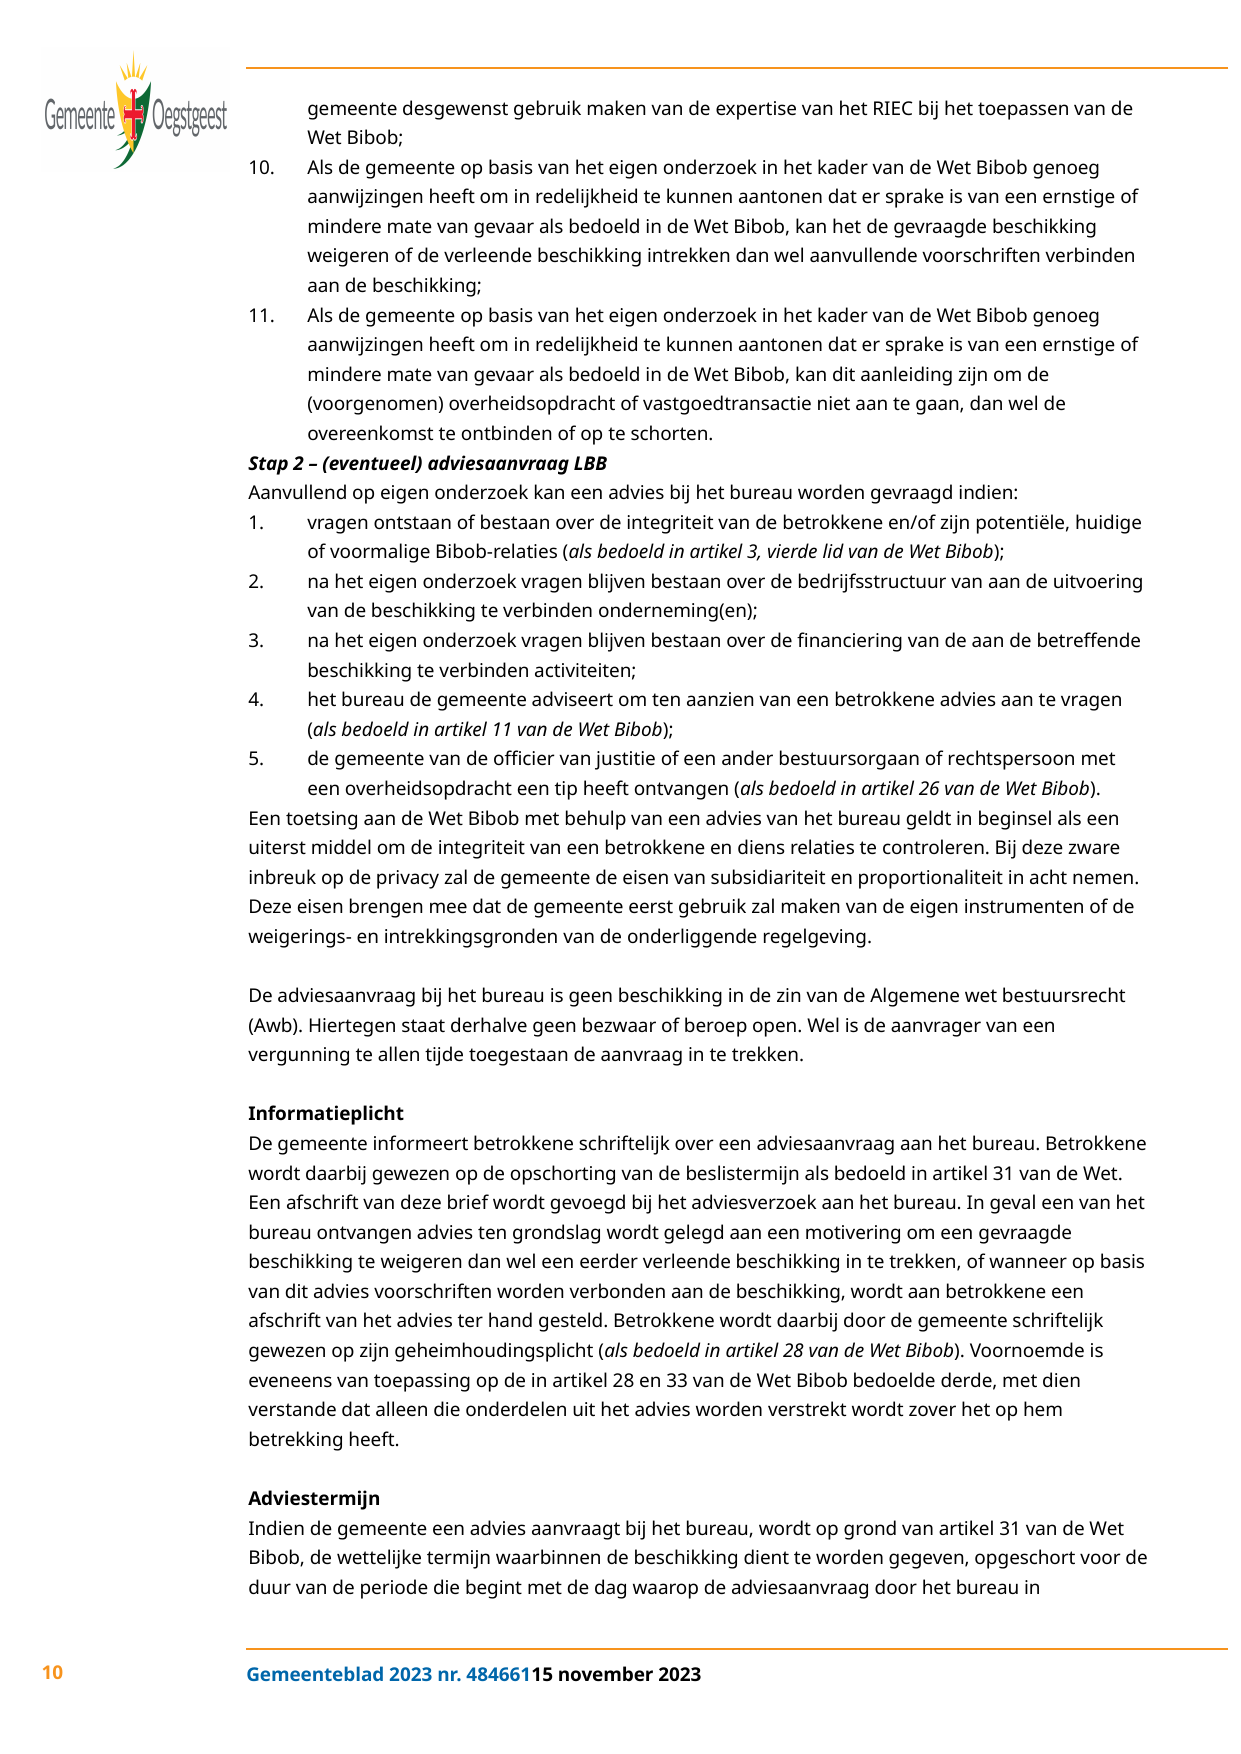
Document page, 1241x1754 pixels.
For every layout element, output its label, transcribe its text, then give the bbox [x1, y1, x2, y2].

text Adviestermijn [248, 1485, 1152, 1511]
text De gemeente informeert betrokkene schriftelijk over een adviesaanvraag aan het bureau. Betrokkene wordt daarbij gewezen op de opschorting van de beslistermijn als bedoeld in artikel 31 van de Wet. Een afschrift van deze brief wordt gevoegd bij het adviesverzoek aan het bureau. In geval een van het bureau ontvangen advies ten grondslag wordt gelegd aan een motivering om een gevraagde beschikking te weigeren dan wel een eerder verleende beschikking in te trekken, of wanneer op basis van dit advies voorschriften worden verbonden aan de beschikking, wordt aan betrokkene een afschrift van het advies ter hand gesteld. Betrokkene wordt daarbij door de gemeente schriftelijk gewezen op zijn geheimhoudingsplicht (als bedoeld in artikel 28 van de Wet Bibob). Voornoemde is eveneens van toepassing op de in artikel 28 en 33 van de Wet Bibob bedoelde derde, met dien verstande dat alleen die onderdelen uit het advies worden verstrekt wordt zover het op hem betrekking heeft. [248, 1130, 1152, 1452]
text Informatieplicht [248, 1101, 1152, 1126]
list gemeente desgewenst gebruik maken van de expertise van het RIEC bij het toepassen van de Wet Bibob; [248, 95, 1152, 150]
text Een toetsing aan de Wet Bibob met behulp van een advies van het bureau geldt in beginsel als een uiterst middel om de integriteit van een betrokkene en diens relaties te controleren. Bij deze zware inbreuk op de privacy zal de gemeente de eisen van subsidiariteit en proportionaliteit in acht nemen. Deze eisen brengen mee dat de gemeente eerst gebruik zal maken van de eigen instrumenten of de weigerings- en intrekkingsgronden van de onderliggende regelgeving. [248, 805, 1152, 949]
list Als de gemeente op basis van het eigen onderzoek in het kader van de Wet Bibob genoeg aanwijzingen heeft om in redelijkheid te kunnen aantonen dat er sprake is van een ernstige of mindere mate van gevaar als bedoeld in de Wet Bibob, kan dit aanleiding zijn om de (voorgenomen) overheidsopdracht of vastgoedtransactie niet aan te gaan, dan wel de overeenkomst te ontbinden of op te schorten. [248, 302, 1152, 446]
list het bureau de gemeente adviseert om ten aanzien van een betrokkene advies aan te vragen (als bedoeld in artikel 11 van de Wet Bibob); [248, 686, 1152, 742]
list na het eigen onderzoek vragen blijven bestaan over de financiering van de aan de betreffende beschikking te verbinden activiteiten; [248, 627, 1152, 683]
list vragen ontstaan of bestaan over de integriteit van de betrokkene en/of zijn potentiële, huidige of voormalige Bibob-relaties (als bedoeld in artikel 3, vierde lid van de Wet Bibob); [248, 509, 1152, 564]
text De adviesaanvraag bij het bureau is geen beschikking in de zin van de Algemene wet bestuursrecht (Awb). Hiertegen staat derhalve geen bezwaar of beroep open. Wel is de aanvrager van een vergunning te allen tijde toegestaan de aanvraag in te trekken. [248, 982, 1152, 1067]
list na het eigen onderzoek vragen blijven bestaan over de bedrijfsstructuur van aan de uitvoering van de beschikking te verbinden onderneming(en); [248, 568, 1152, 623]
picture [41, 47, 231, 172]
text Aanvullend op eigen onderzoek kan een advies bij het bureau worden gevraagd indien: [248, 479, 1152, 505]
text Indien de gemeente een advies aanvraagt bij het bureau, wordt op grond van artikel 31 van de Wet Bibob, de wettelijke termijn waarbinnen de beschikking dient te worden gegeven, opgeschort voor de duur van de periode die begint met de dag waarop de adviesaanvraag door het bureau in [248, 1515, 1152, 1600]
text Stap 2 – (eventueel) adviesaanvraag LBB [248, 450, 1152, 476]
list de gemeente van de officier van justitie of een ander bestuursorgaan of rechtspersoon met een overheidsopdracht een tip heeft ontvangen (als bedoeld in artikel 26 van de Wet Bibob). [248, 746, 1152, 801]
list Als de gemeente op basis van het eigen onderzoek in het kader van de Wet Bibob genoeg aanwijzingen heeft om in redelijkheid te kunnen aantonen dat er sprake is van een ernstige of mindere mate van gevaar als bedoeld in de Wet Bibob, kan het de gevraagde beschikking weigeren of de verleende beschikking intrekken dan wel aanvullende voorschriften verbinden aan de beschikking; [248, 154, 1152, 298]
